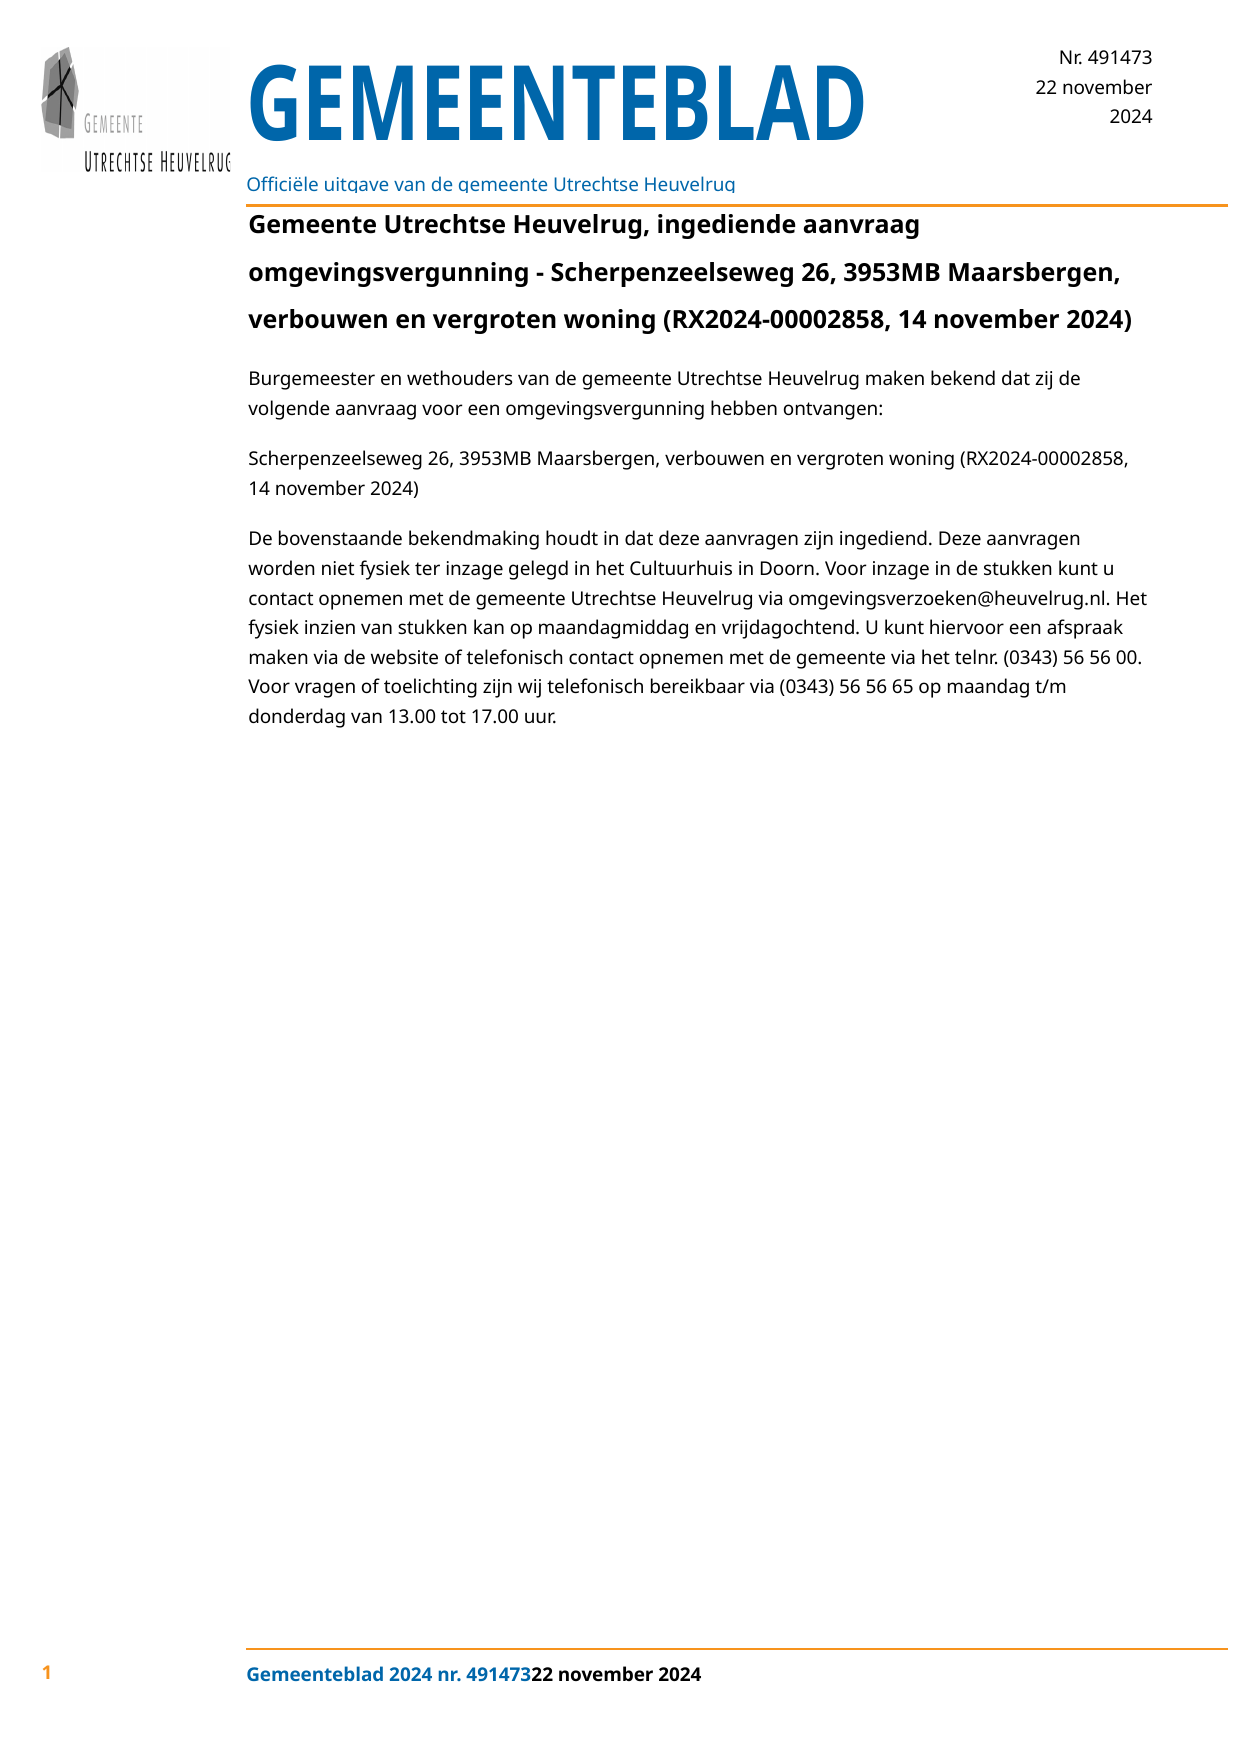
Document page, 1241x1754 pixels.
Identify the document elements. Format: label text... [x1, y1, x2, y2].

text Gemeente Utrechtse Heuvelrug, ingediende aanvraag omgevingsvergunning - Scherpenzeelseweg 26, 3953MB Maarsbergen, verbouwen en vergroten woning (RX2024-00002858, 14 november 2024) [248, 207, 1152, 336]
text Burgemeester en wethouders van de gemeente Utrechtse Heuvelrug maken bekend dat zij de volgende aanvraag voor een omgevingsvergunning hebben ontvangen: [248, 366, 1152, 421]
picture [41, 47, 231, 172]
text De bovenstaande bekendmaking houdt in dat deze aanvragen zijn ingediend. Deze aanvragen worden niet fysiek ter inzage gelegd in het Cultuurhuis in Doorn. Voor inzage in de stukken kunt u contact opnemen met de gemeente Utrechtse Heuvelrug via omgevingsverzoeken@heuvelrug.nl. Het fysiek inzien van stukken kan op maandagmiddag en vrijdagochtend. U kunt hiervoor een afspraak maken via de website of telefonisch contact opnemen met de gemeente via het telnr. (0343) 56 56 00. Voor vragen of toelichting zijn wij telefonisch bereikbaar via (0343) 56 56 65 op maandag t/m donderdag van 13.00 tot 17.00 uur. [248, 526, 1152, 729]
text Scherpenzeelseweg 26, 3953MB Maarsbergen, verbouwen en vergroten woning (RX2024-00002858, 14 november 2024) [248, 446, 1152, 501]
